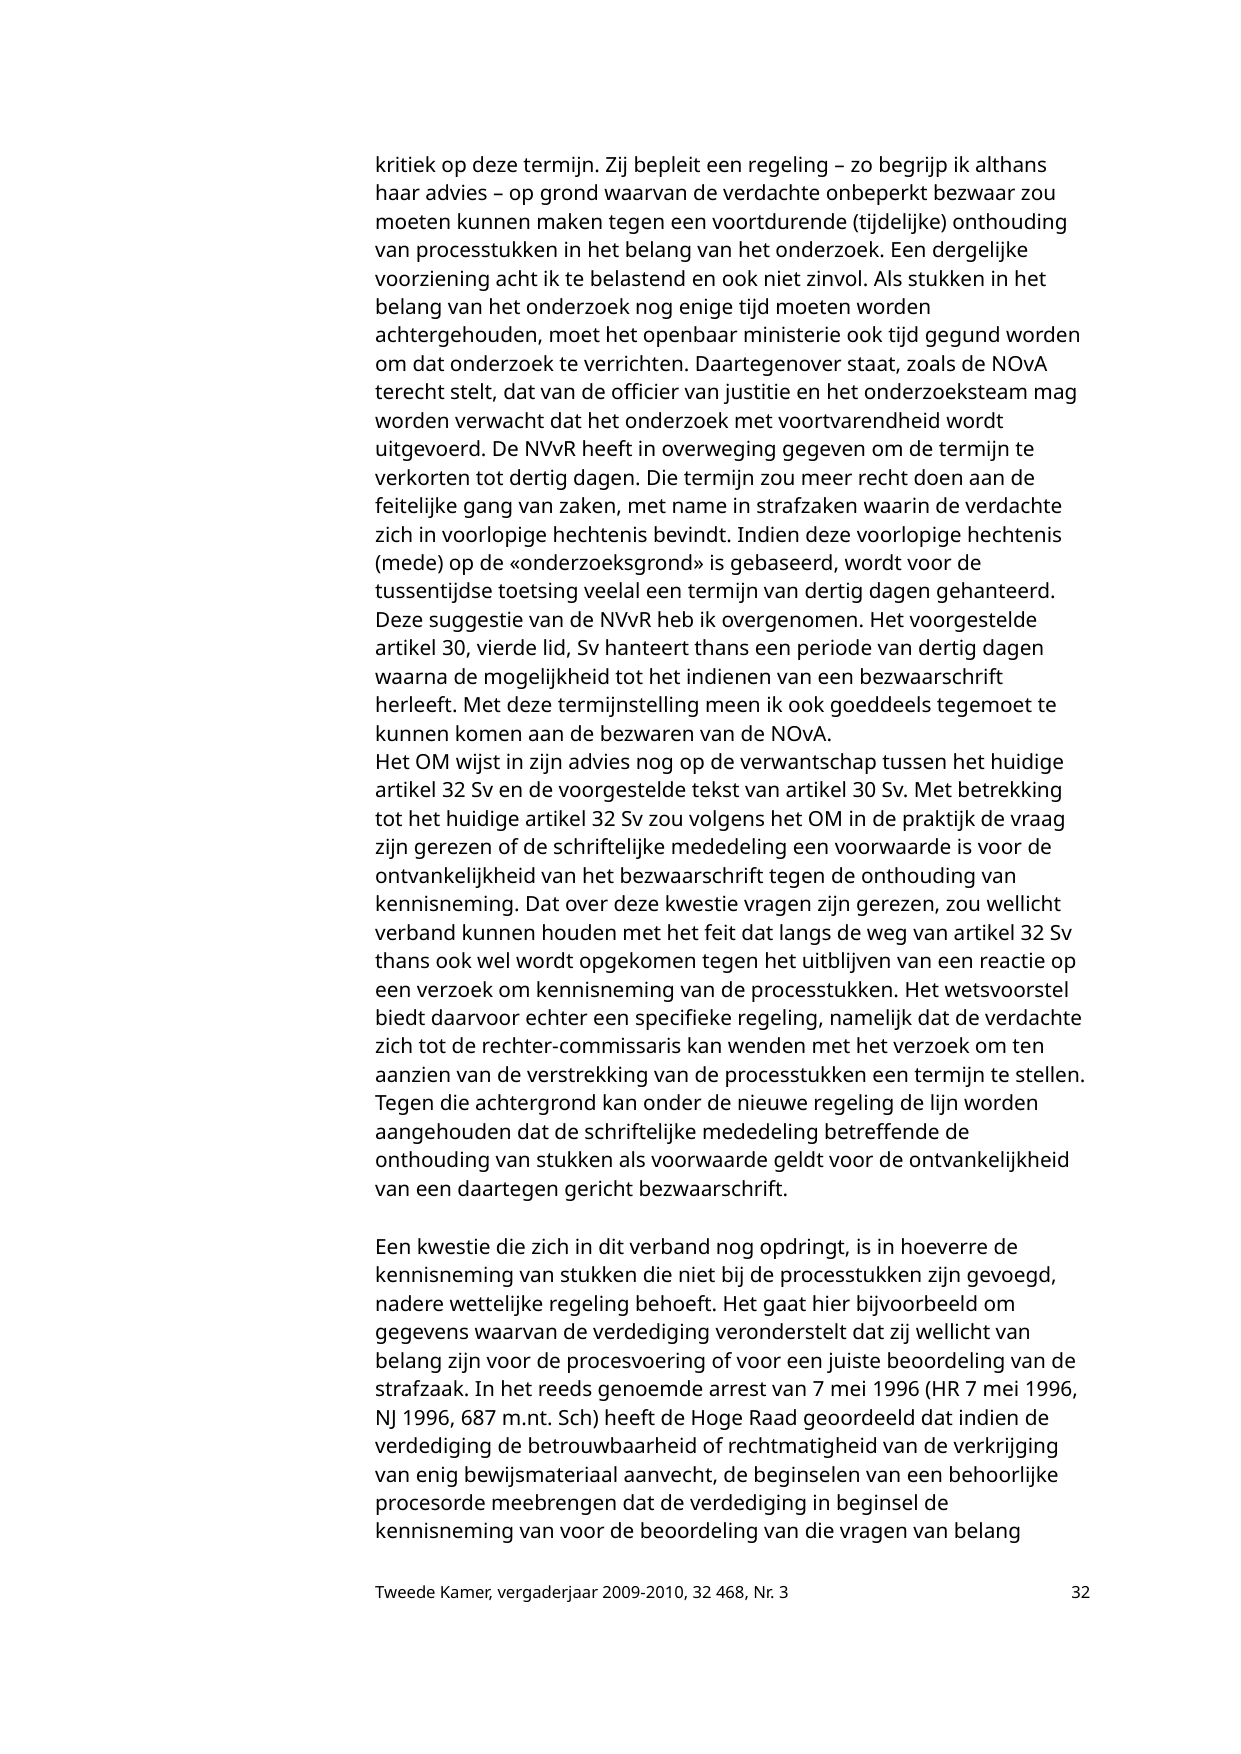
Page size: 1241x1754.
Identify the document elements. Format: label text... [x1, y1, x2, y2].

text Het OM wijst in zijn advies nog op de verwantschap tussen het huidige artikel 32 Sv en de voorgestelde tekst van artikel 30 Sv. Met betrekking tot het huidige artikel 32 Sv zou volgens het OM in de praktijk de vraag zijn gerezen of de schriftelijke mededeling een voorwaarde is voor de ontvankelijkheid van het bezwaarschrift tegen de onthouding van kennisneming. Dat over deze kwestie vragen zijn gerezen, zou wellicht verband kunnen houden met het feit dat langs de weg van artikel 32 Sv thans ook wel wordt opgekomen tegen het uitblijven van een reactie op een verzoek om kennisneming van de processtukken. Het wetsvoorstel biedt daarvoor echter een specifieke regeling, namelijk dat de verdachte zich tot de rechter-commissaris kan wenden met het verzoek om ten aanzien van de verstrekking van de processtukken een termijn te stellen. Tegen die achtergrond kan onder de nieuwe regeling de lijn worden aangehouden dat de schriftelijke mededeling betreffende de onthouding van stukken als voorwaarde geldt voor de ontvankelijkheid van een daartegen gericht bezwaarschrift. [375, 747, 1090, 1202]
text kritiek op deze termijn. Zij bepleit een regeling – zo begrijp ik althans haar advies – op grond waarvan de verdachte onbeperkt bezwaar zou moeten kunnen maken tegen een voortdurende (tijdelijke) onthouding van processtukken in het belang van het onderzoek. Een dergelijke voorziening acht ik te belastend en ook niet zinvol. Als stukken in het belang van het onderzoek nog enige tijd moeten worden achtergehouden, moet het openbaar ministerie ook tijd gegund worden om dat onderzoek te verrichten. Daartegenover staat, zoals de NOvA terecht stelt, dat van de officier van justitie en het onderzoeksteam mag worden verwacht dat het onderzoek met voortvarendheid wordt uitgevoerd. De NVvR heeft in overweging gegeven om de termijn te verkorten tot dertig dagen. Die termijn zou meer recht doen aan de feitelijke gang van zaken, met name in strafzaken waarin de verdachte zich in voorlopige hechtenis bevindt. Indien deze voorlopige hechtenis (mede) op de «onderzoeksgrond» is gebaseerd, wordt voor de tussentijdse toetsing veelal een termijn van dertig dagen gehanteerd. Deze suggestie van de NVvR heb ik overgenomen. Het voorgestelde artikel 30, vierde lid, Sv hanteert thans een periode van dertig dagen waarna de mogelijkheid tot het indienen van een bezwaarschrift herleeft. Met deze termijnstelling meen ik ook goeddeels tegemoet te kunnen komen aan de bezwaren van de NOvA. [375, 150, 1090, 747]
text Een kwestie die zich in dit verband nog opdringt, is in hoeverre de kennisneming van stukken die niet bij de processtukken zijn gevoegd, nadere wettelijke regeling behoeft. Het gaat hier bijvoorbeeld om gegevens waarvan de verdediging veronderstelt dat zij wellicht van belang zijn voor de procesvoering of voor een juiste beoordeling van de strafzaak. In het reeds genoemde arrest van 7 mei 1996 (HR 7 mei 1996, NJ 1996, 687 m.nt. Sch) heeft de Hoge Raad geoordeeld dat indien de verdediging de betrouwbaarheid of rechtmatigheid van de verkrijging van enig bewijsmateriaal aanvecht, de beginselen van een behoorlijke procesorde meebrengen dat de verdediging in beginsel de kennisneming van voor de beoordeling van die vragen van belang [375, 1232, 1090, 1545]
